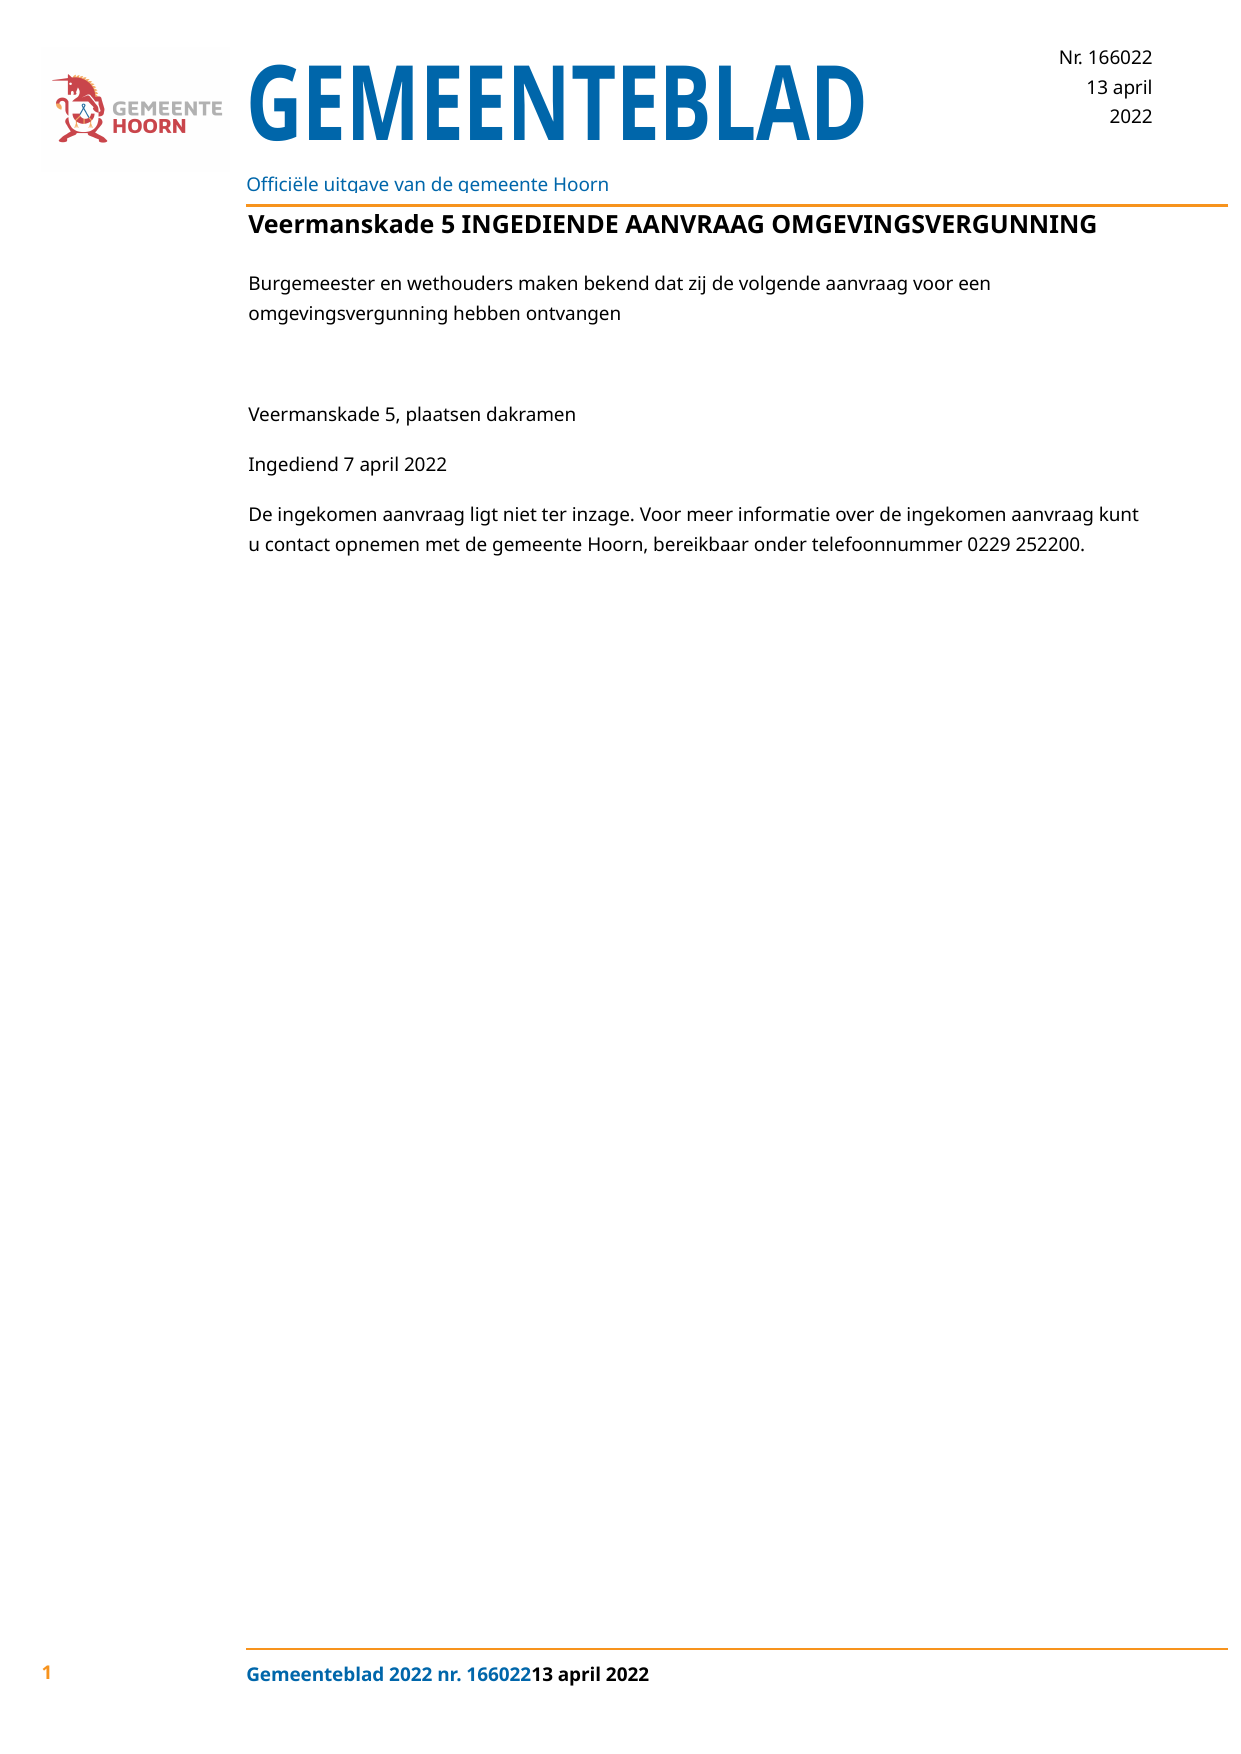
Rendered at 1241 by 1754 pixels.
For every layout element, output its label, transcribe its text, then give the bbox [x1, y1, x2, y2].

text De ingekomen aanvraag ligt niet ter inzage. Voor meer informatie over de ingekomen aanvraag kunt u contact opnemen met de gemeente Hoorn, bereikbaar onder telefoonnummer 0229 252200. [248, 502, 1152, 557]
text Burgemeester en wethouders maken bekend dat zij de volgende aanvraag voor een omgevingsvergunning hebben ontvangen [248, 270, 1152, 326]
text Veermanskade 5, plaatsen dakramen [248, 401, 1152, 426]
text Veermanskade 5 INGEDIENDE AANVRAAG OMGEVINGSVERGUNNING [248, 207, 1152, 241]
picture [41, 47, 231, 172]
text Ingediend 7 april 2022 [248, 451, 1152, 477]
